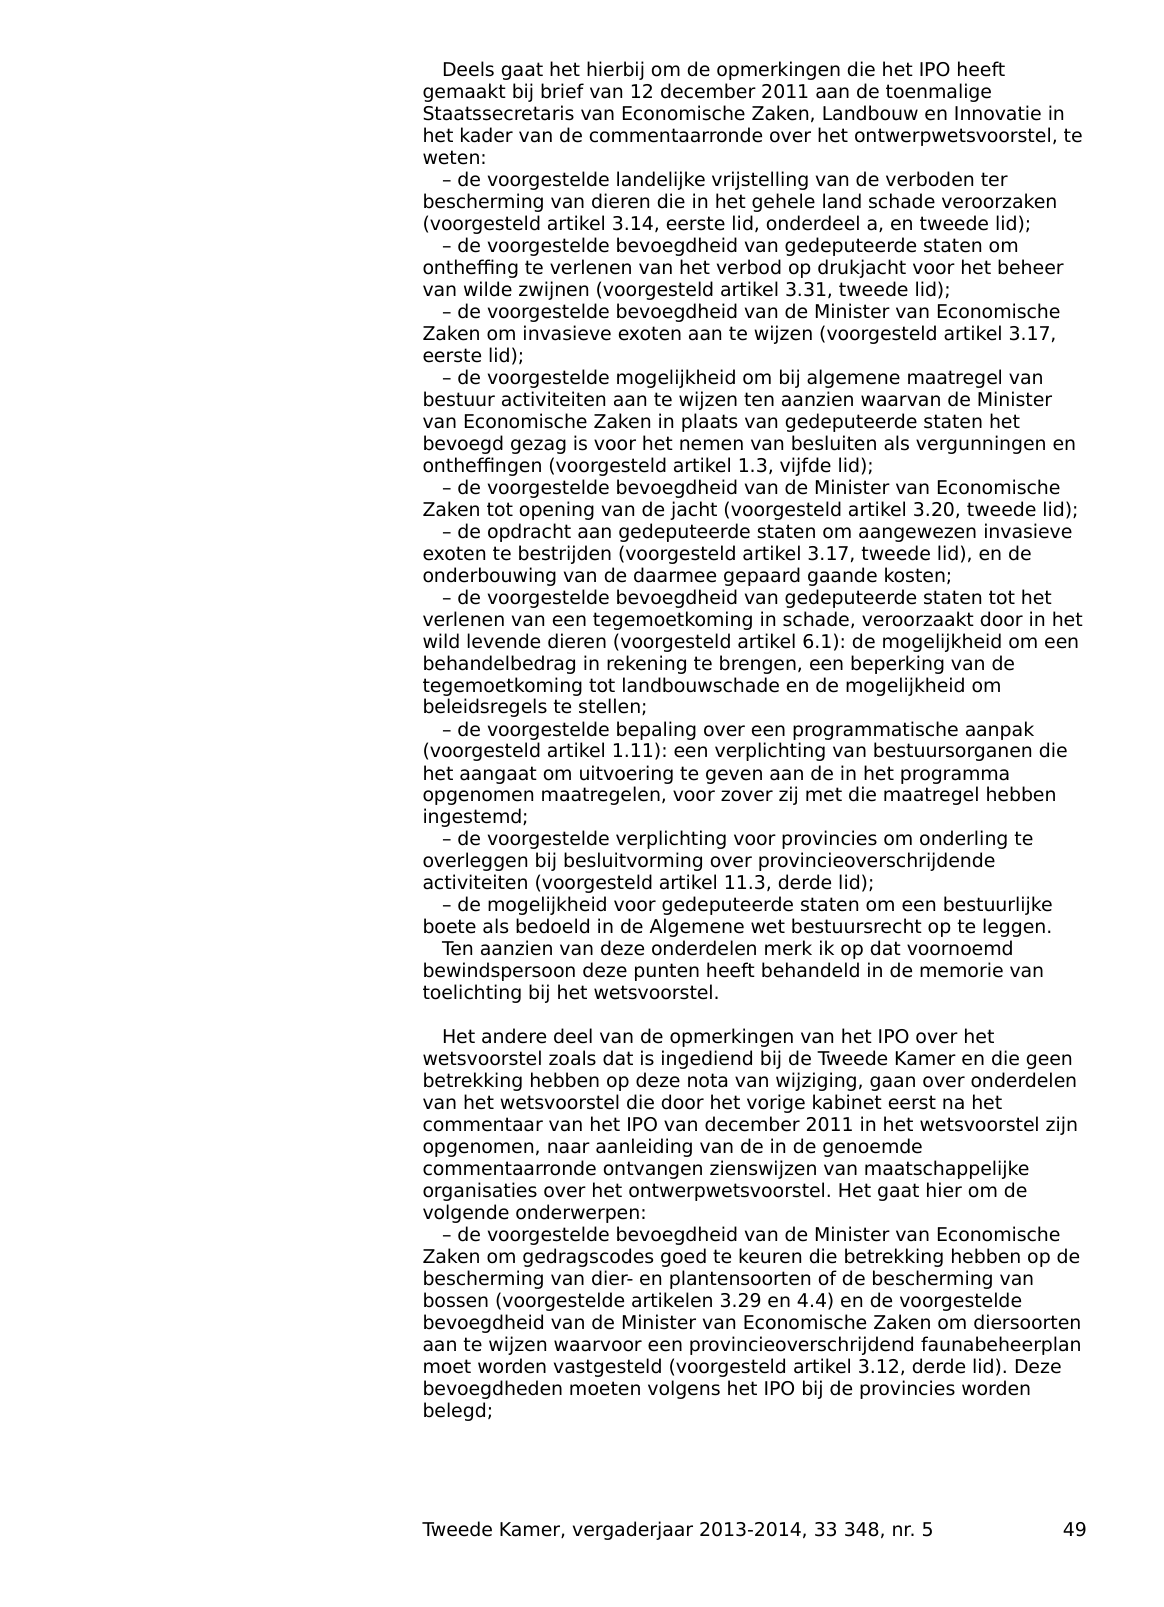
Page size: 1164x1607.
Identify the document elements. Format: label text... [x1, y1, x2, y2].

text – de opdracht aan gedeputeerde staten om aangewezen invasieve exoten te bestrijden (voorgesteld artikel 3.17, tweede lid), en de onderbouwing van de daarmee gepaard gaande kosten; [422, 521, 1087, 587]
text Deels gaat het hierbij om de opmerkingen die het IPO heeft gemaakt bij brief van 12 december 2011 aan de toenmalige Staatssecretaris van Economische Zaken, Landbouw en Innovatie in het kader van de commentaarronde over het ontwerpwetsvoorstel, te weten: [422, 59, 1087, 169]
text – de voorgestelde bevoegdheid van gedeputeerde staten tot het verlenen van een tegemoetkoming in schade, veroorzaakt door in het wild levende dieren (voorgesteld artikel 6.1): de mogelijkheid om een behandelbedrag in rekening te brengen, een beperking van de tegemoetkoming tot landbouwschade en de mogelijkheid om beleidsregels te stellen; [422, 587, 1087, 718]
text – de voorgestelde bevoegdheid van de Minister van Economische Zaken om invasieve exoten aan te wijzen (voorgesteld artikel 3.17, eerste lid); [422, 301, 1087, 367]
text – de voorgestelde landelijke vrijstelling van de verboden ter bescherming van dieren die in het gehele land schade veroorzaken (voorgesteld artikel 3.14, eerste lid, onderdeel a, en tweede lid); [422, 169, 1087, 235]
text – de voorgestelde bevoegdheid van de Minister van Economische Zaken om gedragscodes goed te keuren die betrekking hebben op de bescherming van dier- en plantensoorten of de bescherming van bossen (voorgestelde artikelen 3.29 en 4.4) en de voorgestelde bevoegdheid van de Minister van Economische Zaken om diersoorten aan te wijzen waarvoor een provincieoverschrijdend faunabeheerplan moet worden vastgesteld (voorgesteld artikel 3.12, derde lid). Deze bevoegdheden moeten volgens het IPO bij de provincies worden belegd; [422, 1224, 1087, 1422]
text Ten aanzien van deze onderdelen merk ik op dat voornoemd bewindspersoon deze punten heeft behandeld in de memorie van toelichting bij het wetsvoorstel. [422, 938, 1087, 1004]
text – de voorgestelde bevoegdheid van gedeputeerde staten om ontheffing te verlenen van het verbod op drukjacht voor het beheer van wilde zwijnen (voorgesteld artikel 3.31, tweede lid); [422, 235, 1087, 301]
text – de voorgestelde mogelijkheid om bij algemene maatregel van bestuur activiteiten aan te wijzen ten aanzien waarvan de Minister van Economische Zaken in plaats van gedeputeerde staten het bevoegd gezag is voor het nemen van besluiten als vergunningen en ontheffingen (voorgesteld artikel 1.3, vijfde lid); [422, 367, 1087, 477]
text – de voorgestelde bepaling over een programmatische aanpak (voorgesteld artikel 1.11): een verplichting van bestuursorganen die het aangaat om uitvoering te geven aan de in het programma opgenomen maatregelen, voor zover zij met die maatregel hebben ingestemd; [422, 718, 1087, 828]
text – de mogelijkheid voor gedeputeerde staten om een bestuurlijke boete als bedoeld in de Algemene wet bestuursrecht op te leggen. [422, 894, 1087, 938]
text – de voorgestelde bevoegdheid van de Minister van Economische Zaken tot opening van de jacht (voorgesteld artikel 3.20, tweede lid); [422, 477, 1087, 521]
text – de voorgestelde verplichting voor provincies om onderling te overleggen bij besluitvorming over provincieoverschrijdende activiteiten (voorgesteld artikel 11.3, derde lid); [422, 828, 1087, 894]
text Het andere deel van de opmerkingen van het IPO over het wetsvoorstel zoals dat is ingediend bij de Tweede Kamer en die geen betrekking hebben op deze nota van wijziging, gaan over onderdelen van het wetsvoorstel die door het vorige kabinet eerst na het commentaar van het IPO van december 2011 in het wetsvoorstel zijn opgenomen, naar aanleiding van de in de genoemde commentaarronde ontvangen zienswijzen van maatschappelijke organisaties over het ontwerpwetsvoorstel. Het gaat hier om de volgende onderwerpen: [422, 1026, 1087, 1224]
